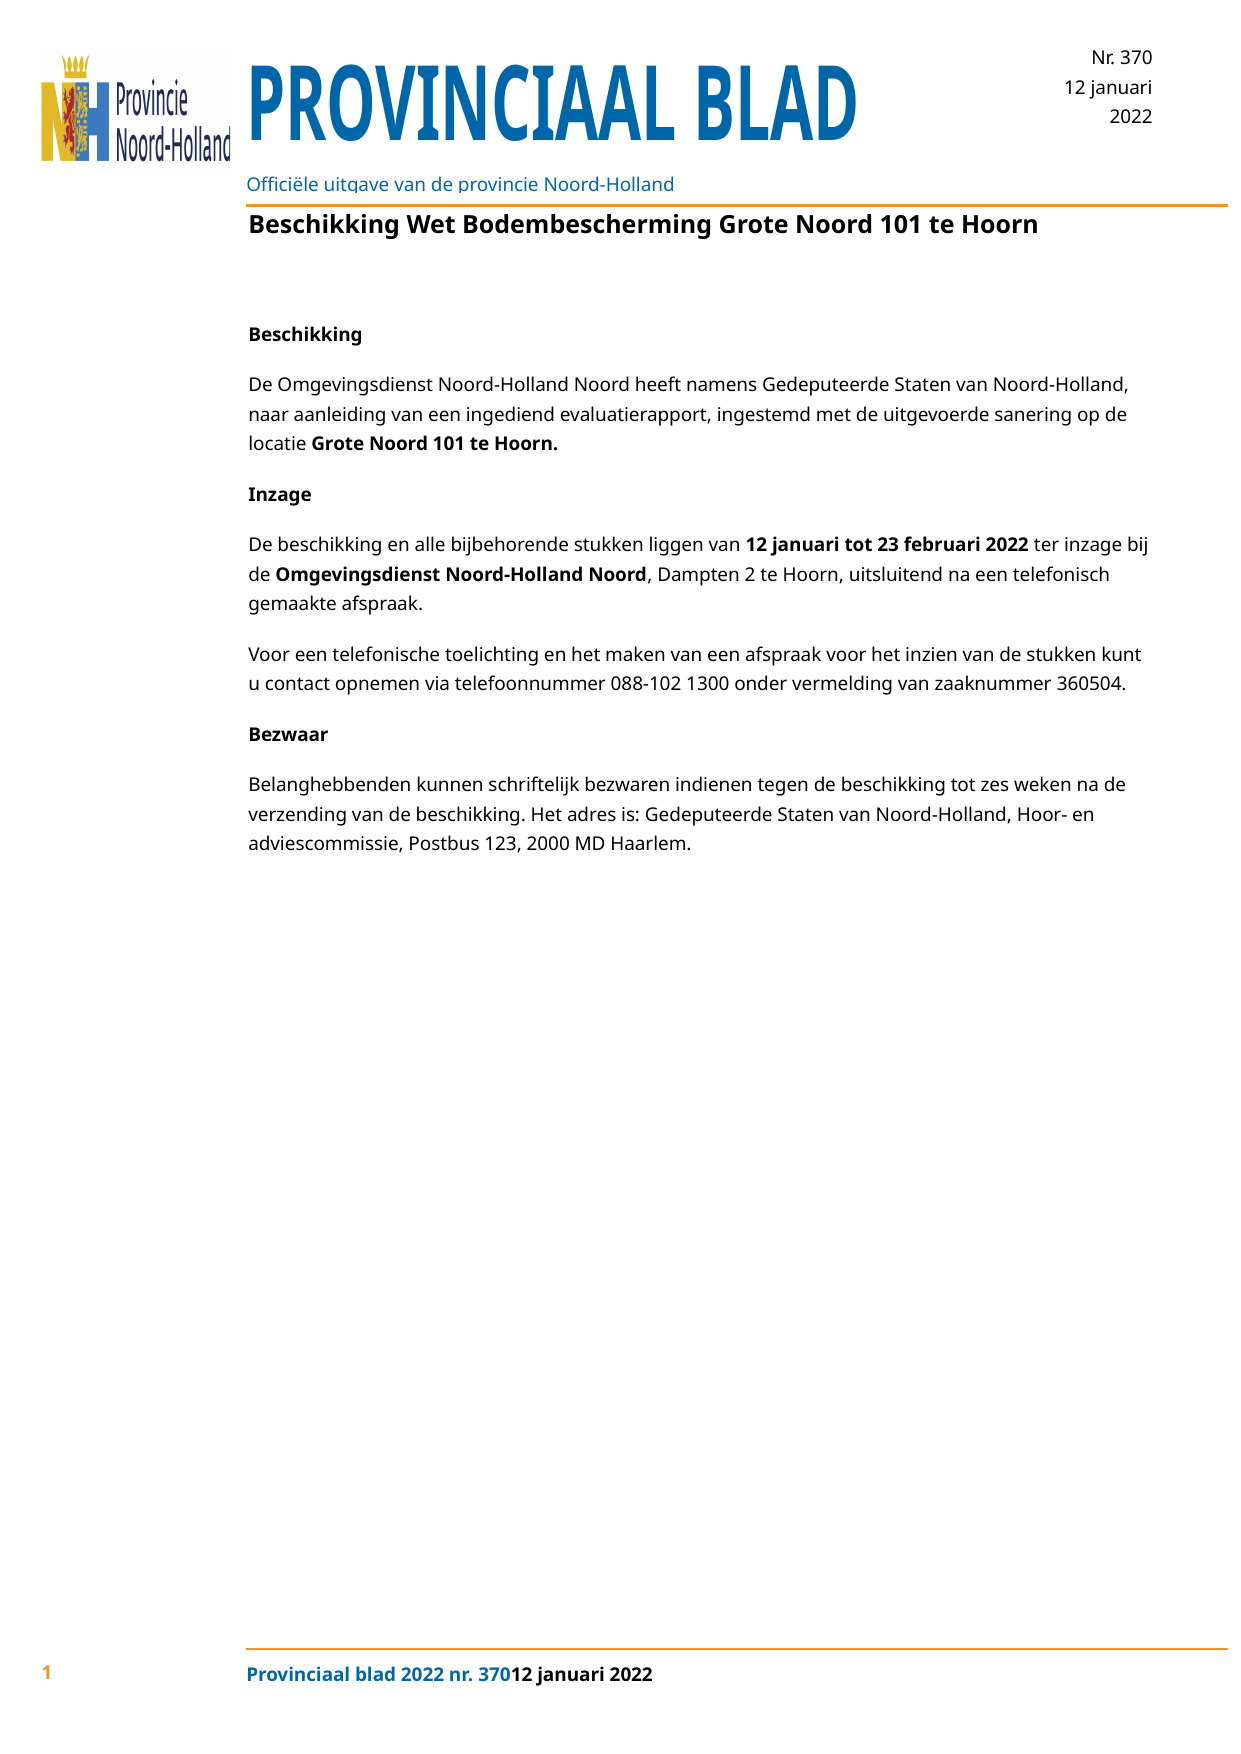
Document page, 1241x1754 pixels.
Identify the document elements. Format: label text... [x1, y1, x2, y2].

text Beschikking [248, 321, 1152, 346]
text De beschikking en alle bijbehorende stukken liggen van 12 januari tot 23 februari 2022 ter inzage bij de Omgevingsdienst Noord-Holland Noord, Dampten 2 te Hoorn, uitsluitend na een telefonisch gemaakte afspraak. [248, 531, 1152, 616]
text De Omgevingsdienst Noord-Holland Noord heeft namens Gedeputeerde Staten van Noord-Holland, naar aanleiding van een ingediend evaluatierapport, ingestemd met de uitgevoerde sanering op de locatie Grote Noord 101 te Hoorn. [248, 371, 1152, 456]
text Beschikking Wet Bodembescherming Grote Noord 101 te Hoorn [248, 207, 1152, 241]
text Bezwaar [248, 721, 1152, 746]
text Belanghebbenden kunnen schriftelijk bezwaren indienen tegen de beschikking tot zes weken na de verzending van de beschikking. Het adres is: Gedeputeerde Staten van Noord-Holland, Hoor- en adviescommissie, Postbus 123, 2000 MD Haarlem. [248, 771, 1152, 856]
picture [41, 47, 231, 172]
text Inzage [248, 481, 1152, 506]
text Voor een telefonische toelichting en het maken van een afspraak voor het inzien van de stukken kunt u contact opnemen via telefoonnummer 088-102 1300 onder vermelding van zaaknummer 360504. [248, 641, 1152, 696]
